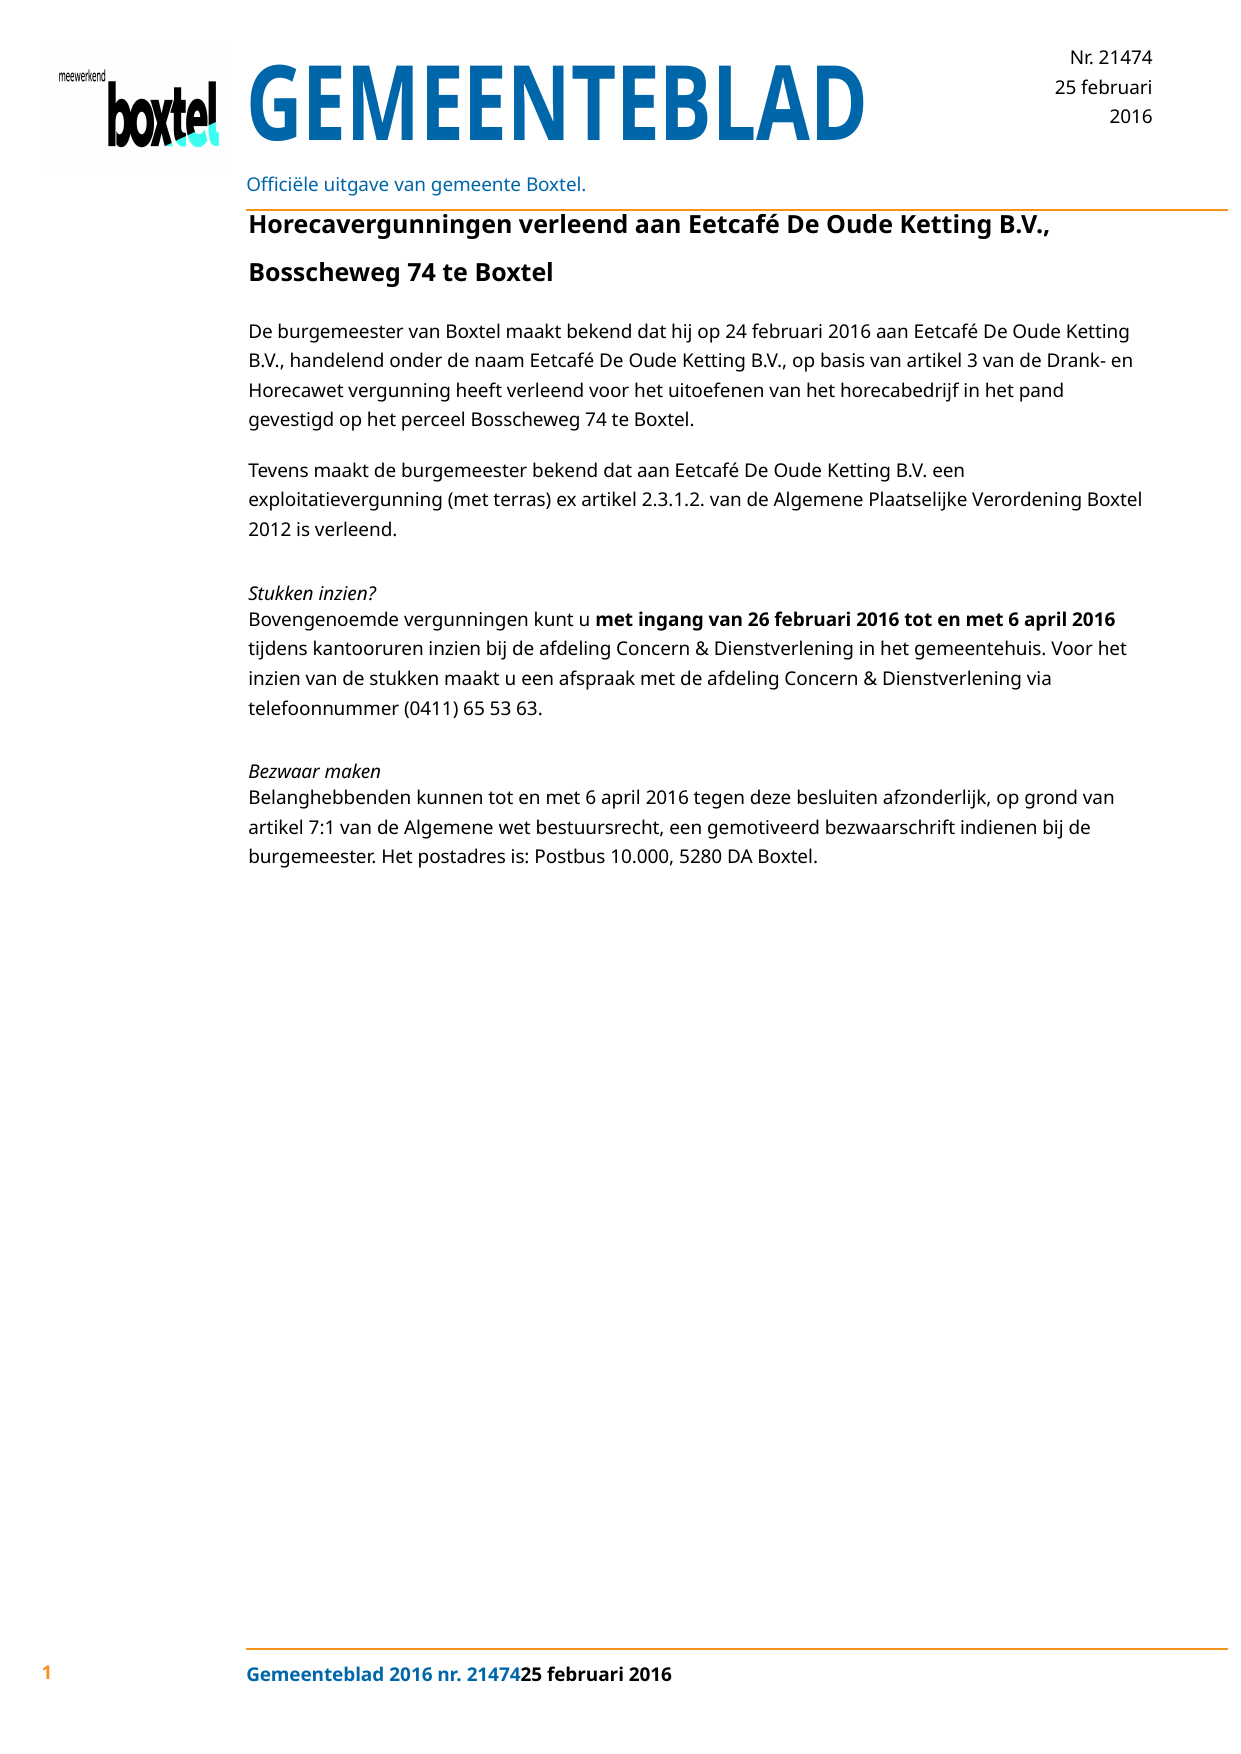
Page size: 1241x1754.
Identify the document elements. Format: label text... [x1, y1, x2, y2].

picture [41, 47, 231, 172]
text Bezwaar maken [248, 759, 1152, 784]
text Belanghebbenden kunnen tot en met 6 april 2016 tegen deze besluiten afzonderlijk, op grond van artikel 7:1 van de Algemene wet bestuursrecht, een gemotiveerd bezwaarschrift indienen bij de burgemeester. Het postadres is: Postbus 10.000, 5280 DA Boxtel. [248, 784, 1152, 869]
text Bovengenoemde vergunningen kunt u met ingang van 26 februari 2016 tot en met 6 april 2016 tijdens kantooruren inzien bij de afdeling Concern & Dienstverlening in het gemeentehuis. Voor het inzien van de stukken maakt u een afspraak met de afdeling Concern & Dienstverlening via telefoonnummer (0411) 65 53 63. [248, 606, 1152, 720]
text De burgemeester van Boxtel maakt bekend dat hij op 24 februari 2016 aan Eetcafé De Oude Ketting B.V., handelend onder de naam Eetcafé De Oude Ketting B.V., op basis van artikel 3 van de Drank- en Horecawet vergunning heeft verleend voor het uitoefenen van het horecabedrijf in het pand gevestigd op het perceel Bosscheweg 74 te Boxtel. [248, 318, 1152, 432]
text Horecavergunningen verleend aan Eetcafé De Oude Ketting B.V., Bosscheweg 74 te Boxtel [248, 211, 1152, 288]
text Tevens maakt de burgemeester bekend dat aan Eetcafé De Oude Ketting B.V. een exploitatievergunning (met terras) ex artikel 2.3.1.2. van de Algemene Plaatselijke Verordening Boxtel 2012 is verleend. [248, 457, 1152, 542]
text Stukken inzien? [248, 580, 1152, 606]
